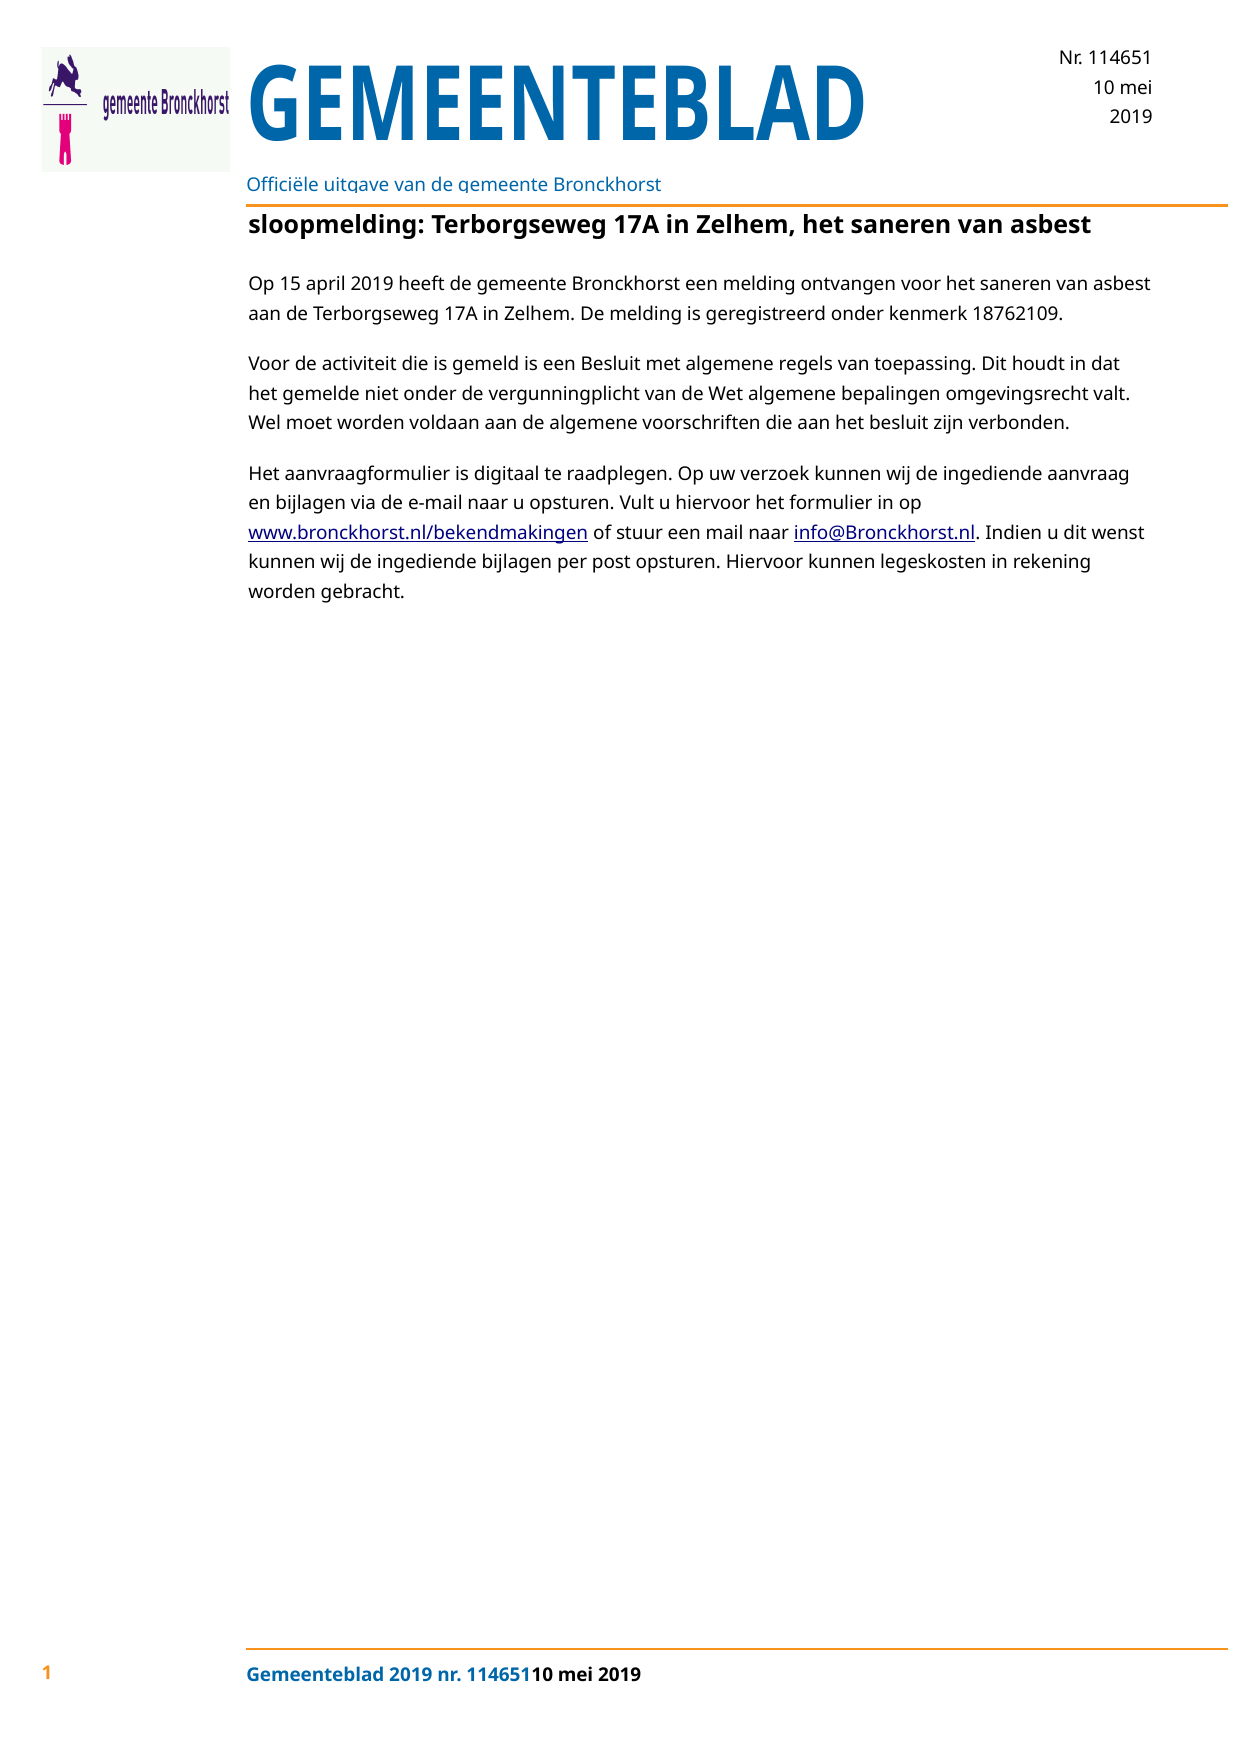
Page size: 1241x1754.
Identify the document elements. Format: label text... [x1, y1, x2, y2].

text Op 15 april 2019 heeft de gemeente Bronckhorst een melding ontvangen voor het saneren van asbest aan de Terborgseweg 17A in Zelhem. De melding is geregistreerd onder kenmerk 18762109. [248, 270, 1152, 326]
text sloopmelding: Terborgseweg 17A in Zelhem, het saneren van asbest [248, 207, 1152, 241]
picture [41, 47, 231, 172]
text Voor de activiteit die is gemeld is een Besluit met algemene regels van toepassing. Dit houdt in dat het gemelde niet onder de vergunningplicht van de Wet algemene bepalingen omgevingsrecht valt. Wel moet worden voldaan aan de algemene voorschriften die aan het besluit zijn verbonden. [248, 350, 1152, 435]
text Het aanvraagformulier is digitaal te raadplegen. Op uw verzoek kunnen wij de ingediende aanvraag en bijlagen via de e-mail naar u opsturen. Vult u hiervoor het formulier in op www.bronckhorst.nl/bekendmakingen of stuur een mail naar info@Bronckhorst.nl. Indien u dit wenst kunnen wij de ingediende bijlagen per post opsturen. Hiervoor kunnen legeskosten in rekening worden gebracht. [248, 460, 1152, 604]
